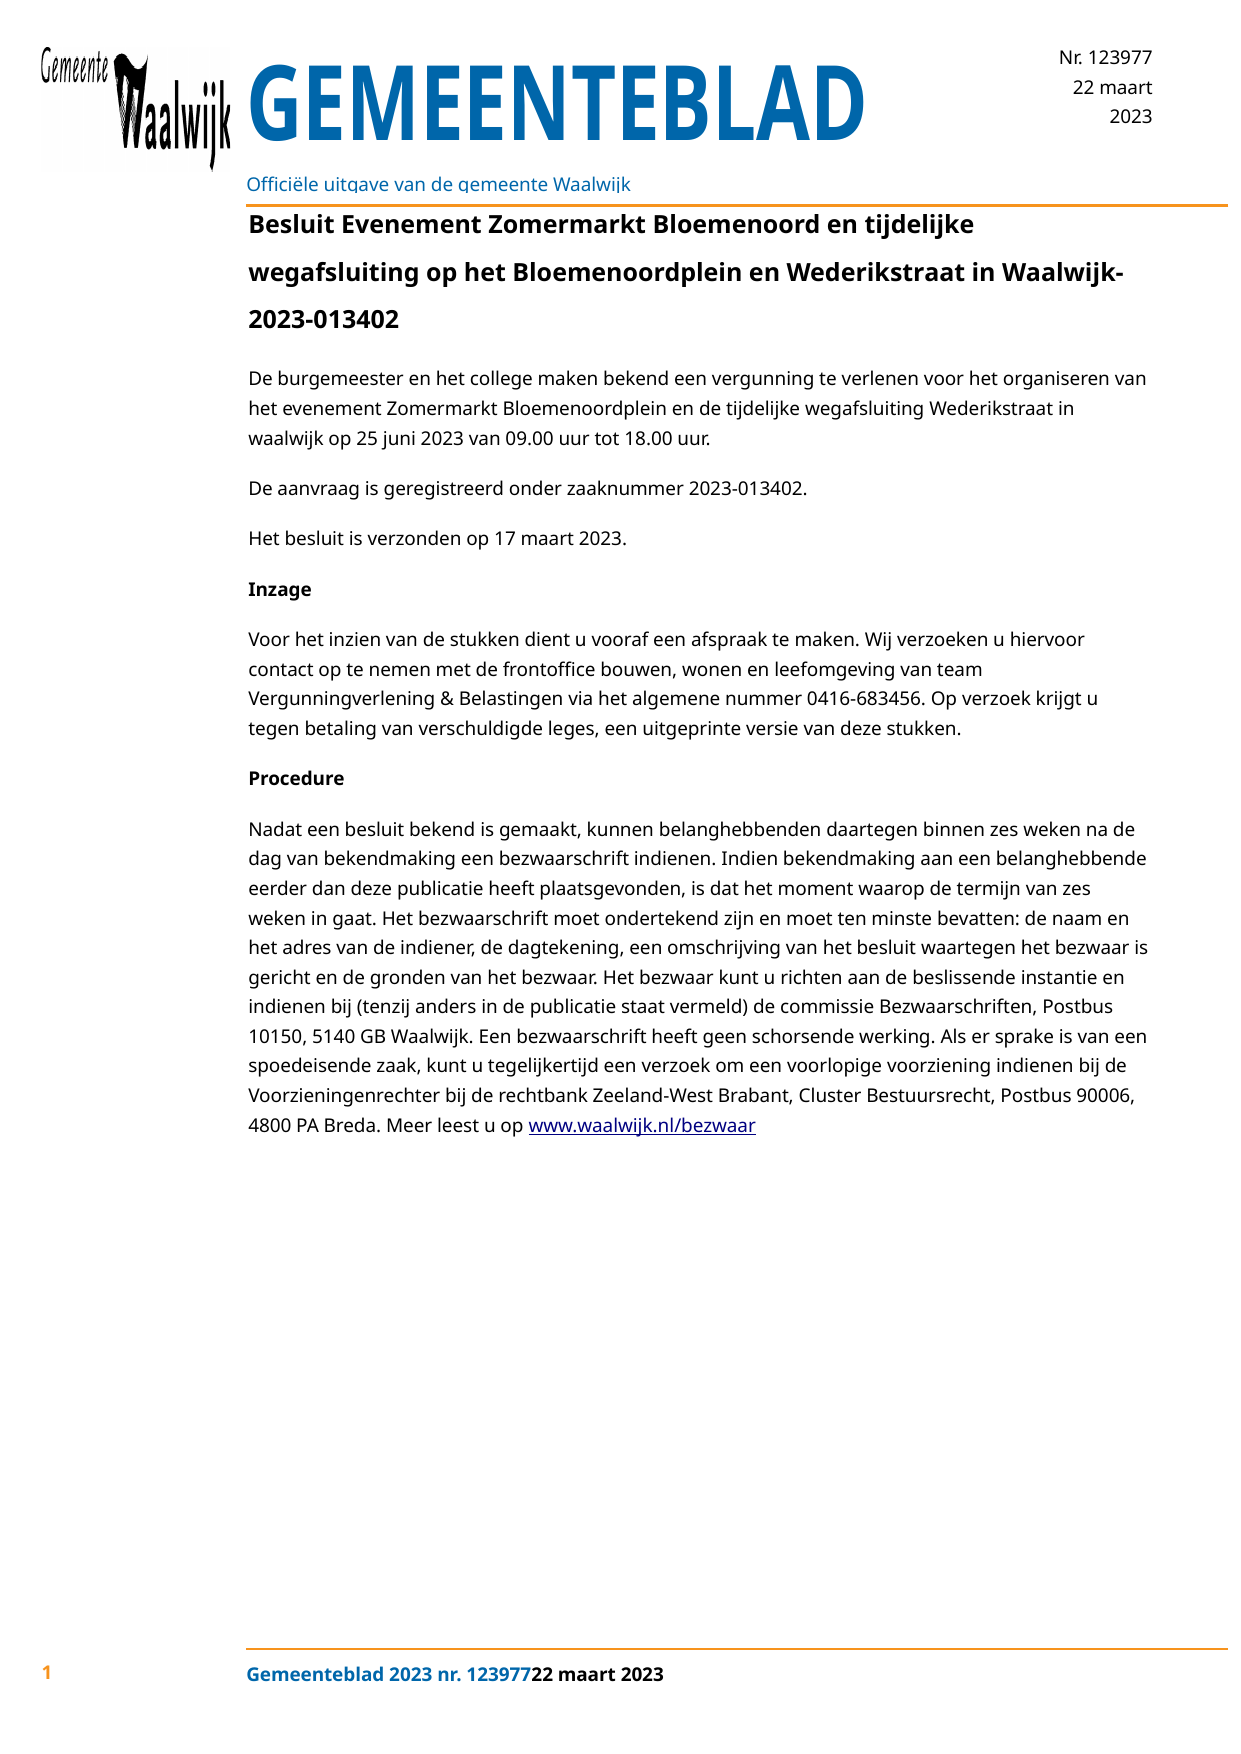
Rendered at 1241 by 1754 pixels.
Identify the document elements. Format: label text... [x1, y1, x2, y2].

text Nadat een besluit bekend is gemaakt, kunnen belanghebbenden daartegen binnen zes weken na de dag van bekendmaking een bezwaarschrift indienen. Indien bekendmaking aan een belanghebbende eerder dan deze publicatie heeft plaatsgevonden, is dat het moment waarop de termijn van zes weken in gaat. Het bezwaarschrift moet ondertekend zijn en moet ten minste bevatten: de naam en het adres van de indiener, de dagtekening, een omschrijving van het besluit waartegen het bezwaar is gericht en de gronden van het bezwaar. Het bezwaar kunt u richten aan de beslissende instantie en indienen bij (tenzij anders in de publicatie staat vermeld) de commissie Bezwaarschriften, Postbus 10150, 5140 GB Waalwijk. Een bezwaarschrift heeft geen schorsende werking. Als er sprake is van een spoedeisende zaak, kunt u tegelijkertijd een verzoek om een voorlopige voorziening indienen bij de Voorzieningenrechter bij de rechtbank Zeeland-West Brabant, Cluster Bestuursrecht, Postbus 90006, 4800 PA Breda. Meer leest u op www.waalwijk.nl/bezwaar [248, 816, 1152, 1137]
text De burgemeester en het college maken bekend een vergunning te verlenen voor het organiseren van het evenement Zomermarkt Bloemenoordplein en de tijdelijke wegafsluiting Wederikstraat in waalwijk op 25 juni 2023 van 09.00 uur tot 18.00 uur. [248, 366, 1152, 450]
text Inzage [248, 576, 1152, 602]
text Besluit Evenement Zomermarkt Bloemenoord en tijdelijke wegafsluiting op het Bloemenoordplein en Wederikstraat in Waalwijk-2023-013402 [248, 207, 1152, 336]
text Procedure [248, 766, 1152, 791]
text Voor het inzien van de stukken dient u vooraf een afspraak te maken. Wij verzoeken u hiervoor contact op te nemen met de frontoffice bouwen, wonen en leefomgeving van team Vergunningverlening & Belastingen via het algemene nummer 0416-683456. Op verzoek krijgt u tegen betaling van verschuldigde leges, een uitgeprinte versie van deze stukken. [248, 626, 1152, 741]
text Het besluit is verzonden op 17 maart 2023. [248, 526, 1152, 551]
picture [41, 47, 231, 172]
text De aanvraag is geregistreerd onder zaaknummer 2023-013402. [248, 475, 1152, 501]
